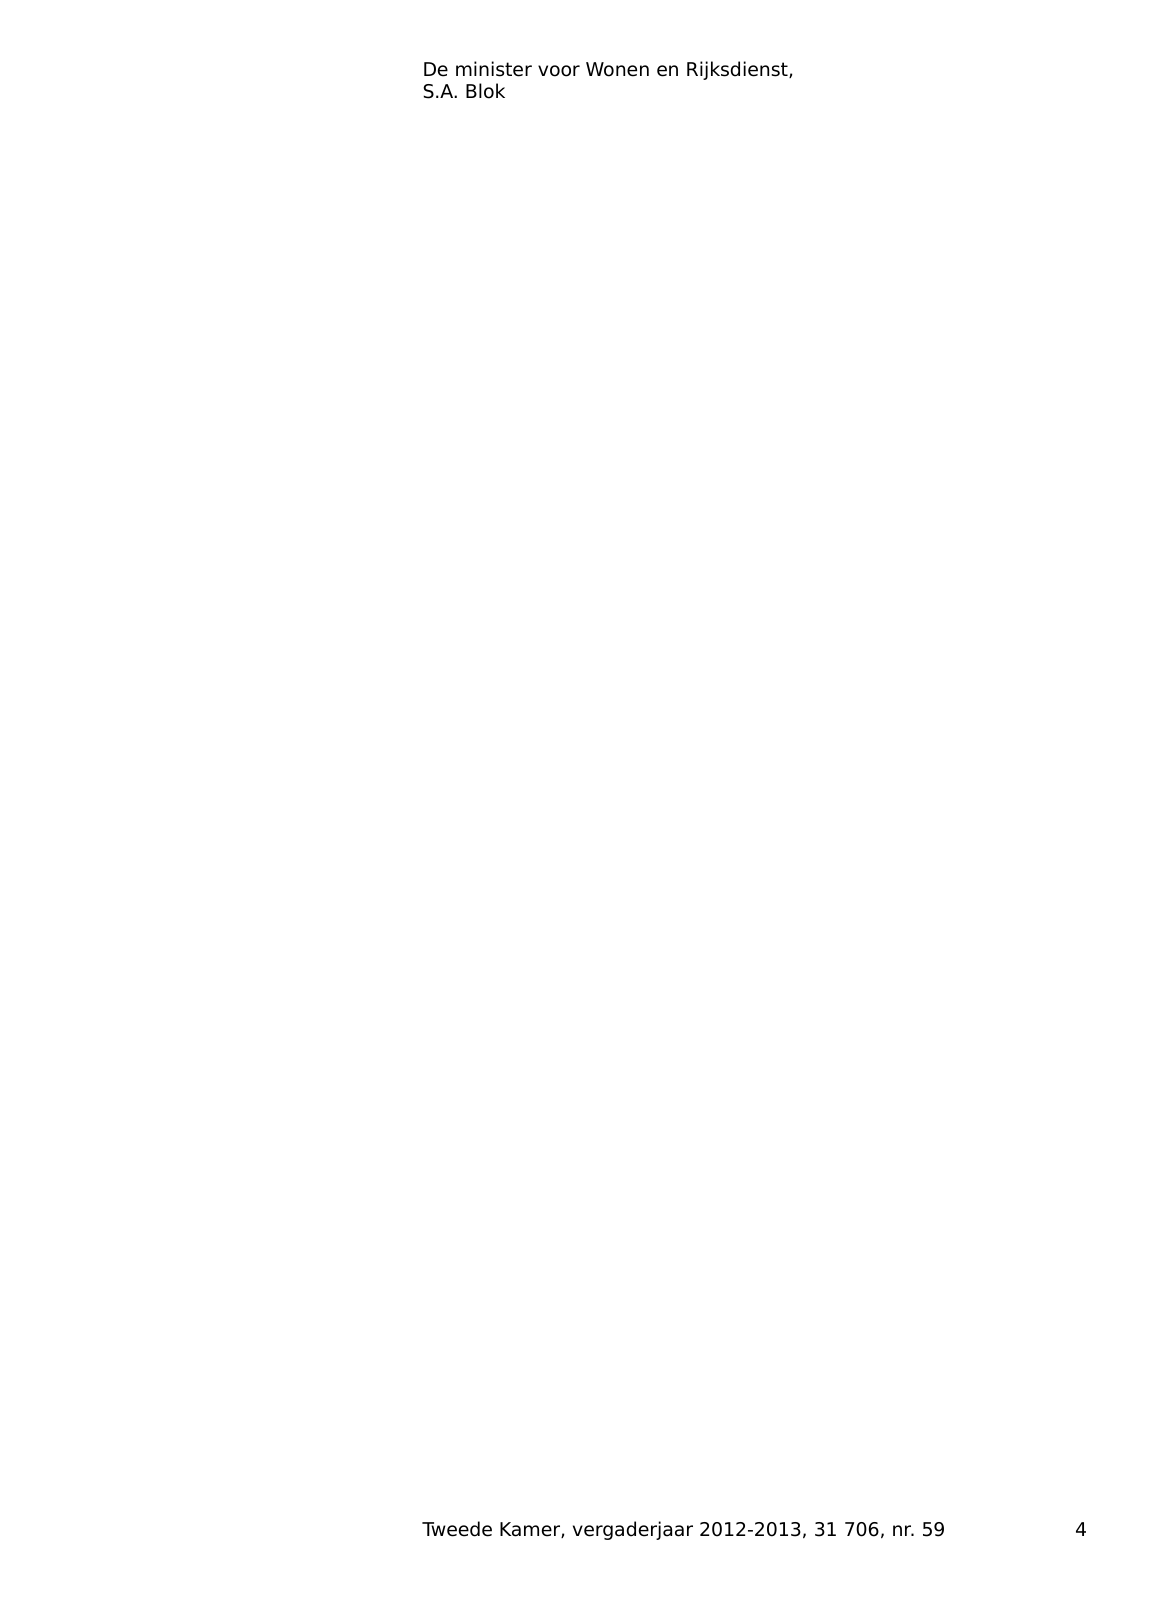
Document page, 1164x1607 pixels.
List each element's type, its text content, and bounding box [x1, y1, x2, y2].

text De minister voor Wonen en Rijksdienst, S.A. Blok [422, 59, 1087, 103]
